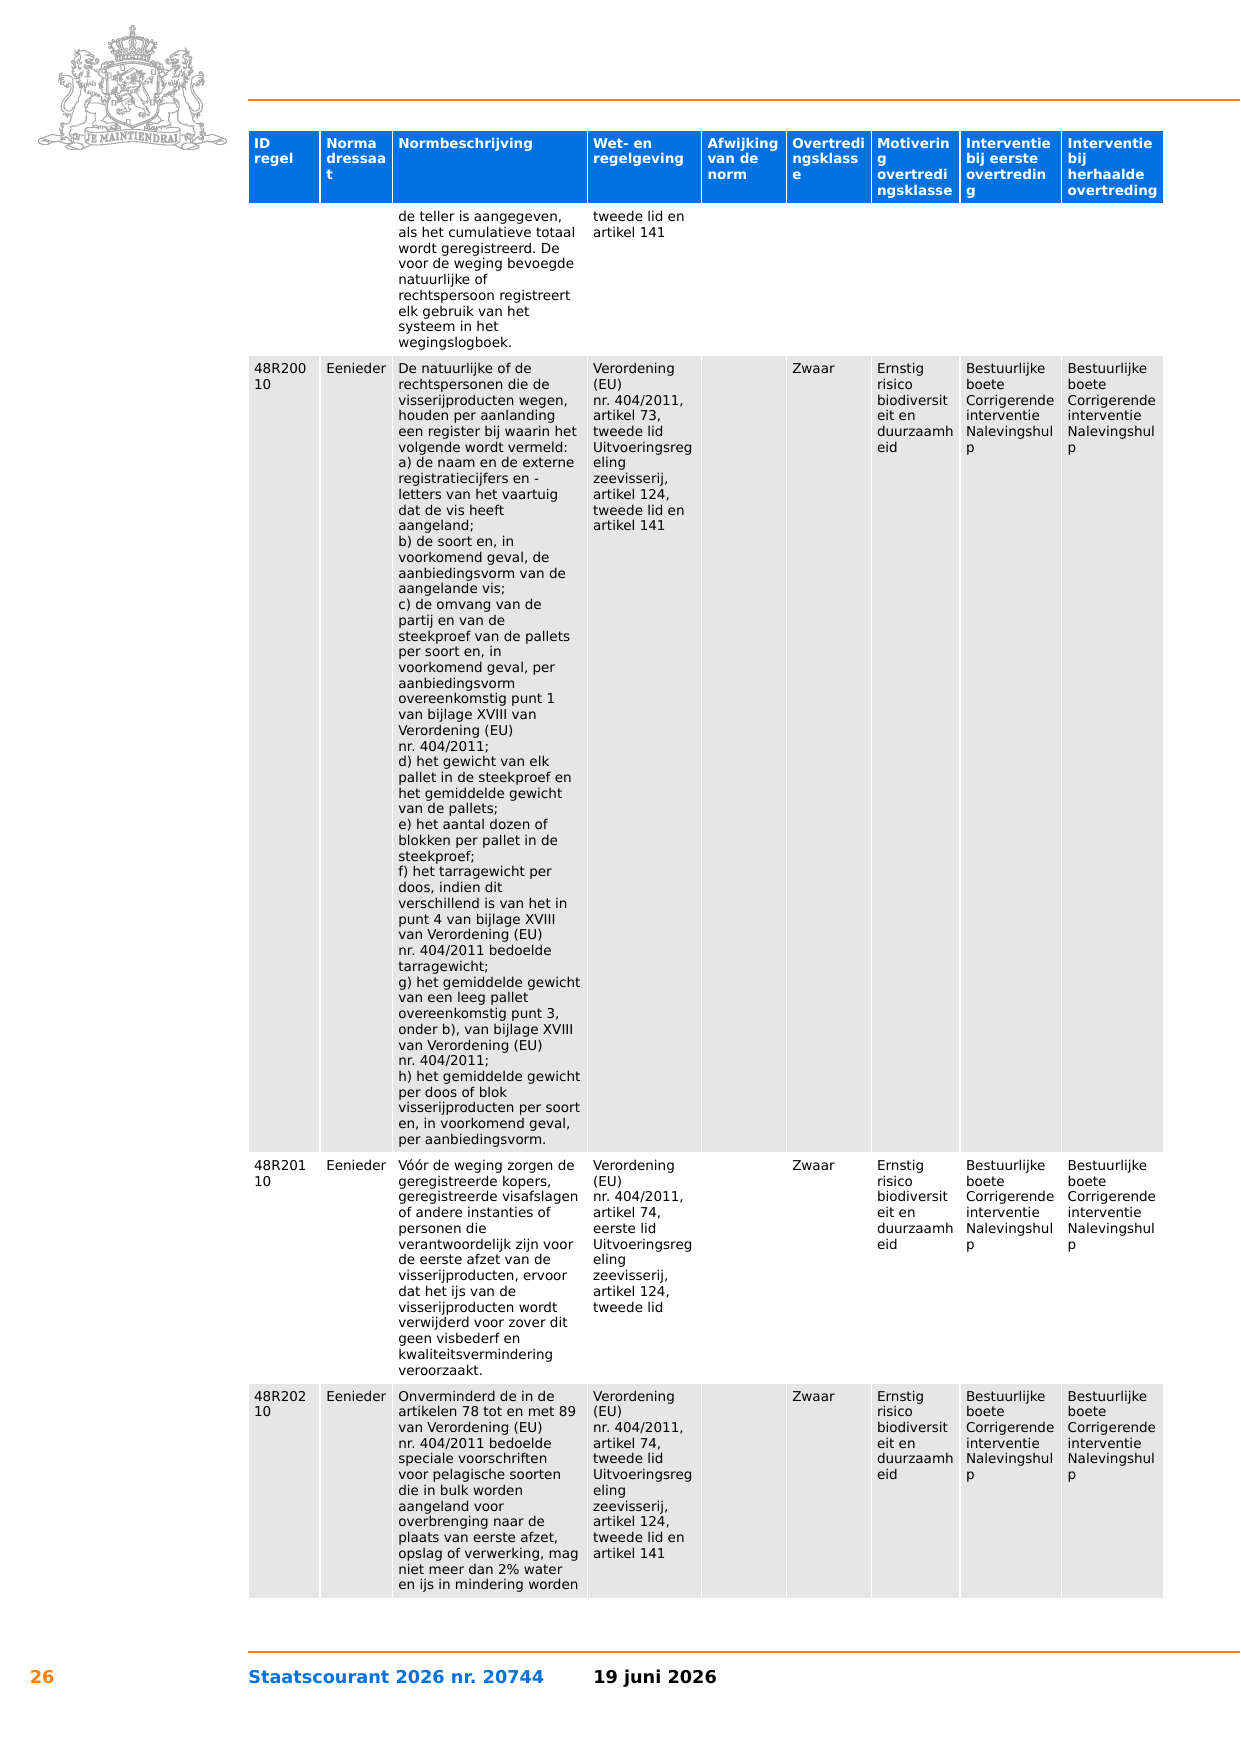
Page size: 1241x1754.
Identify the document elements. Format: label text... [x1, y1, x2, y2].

table_cell de teller is aangegeven, als het cumulatieve totaal wordt geregistreerd. De voor de weging bevoegde natuurlijke of rechtspersoon registreert elk gebruik van het systeem in het wegingslogboek. [393, 204, 587, 355]
table_header Interventie bij eerste overtreding [961, 131, 1061, 203]
table_cell Eenieder [321, 356, 392, 1152]
table_cell 48R20210 [249, 1384, 319, 1598]
table_cell [787, 204, 871, 355]
table_cell [702, 356, 786, 1152]
table_cell [872, 204, 959, 355]
table_cell Bestuurlijke boete Corrigerende interventie Nalevingshulp [1062, 1384, 1163, 1598]
table_header Interventie bij herhaalde overtreding [1062, 131, 1163, 203]
table_cell Eenieder [321, 1384, 392, 1598]
table_cell Verordening (EU) nr. 404/2011, artikel 74, tweede lid Uitvoeringsregeling zeevisserij, artikel 124, tweede lid en artikel 141 [588, 1384, 701, 1598]
table_cell Zwaar [787, 356, 871, 1152]
table_cell Vóór de weging zorgen de geregistreerde kopers, geregistreerde visafslagen of andere instanties of personen die verantwoordelijk zijn voor de eerste afzet van de visserijproducten, ervoor dat het ijs van de visserijproducten wordt verwijderd voor zover dit geen visbederf en kwaliteitsvermindering veroorzaakt. [393, 1153, 587, 1383]
table_cell Ernstig risico biodiversiteit en duurzaamheid [872, 1153, 959, 1383]
table_cell 48R20110 [249, 1153, 319, 1383]
table_cell Bestuurlijke boete Corrigerende interventie Nalevingshulp [961, 1384, 1061, 1598]
picture [38, 25, 227, 150]
table_header Wet- en regelgeving [588, 131, 701, 203]
table_cell Eenieder [321, 1153, 392, 1383]
table_cell [702, 204, 786, 355]
table_cell Ernstig risico biodiversiteit en duurzaamheid [872, 1384, 959, 1598]
table_cell Onverminderd de in de artikelen 78 tot en met 89 van Verordening (EU) nr. 404/2011 bedoelde speciale voorschriften voor pelagische soorten die in bulk worden aangeland voor overbrenging naar de plaats van eerste afzet, opslag of verwerking, mag niet meer dan 2% water en ijs in mindering worden [393, 1384, 587, 1598]
table_header ID regel [249, 131, 319, 203]
table_header Afwijking van de norm [702, 131, 786, 203]
table_header Motivering overtredingsklasse [872, 131, 959, 203]
table_cell Bestuurlijke boete Corrigerende interventie Nalevingshulp [961, 1153, 1061, 1383]
table_cell [702, 1384, 786, 1598]
table_header Normbeschrijving [393, 131, 587, 203]
table_cell Bestuurlijke boete Corrigerende interventie Nalevingshulp [1062, 356, 1163, 1152]
table_cell [321, 204, 392, 355]
table_cell Verordening (EU) nr. 404/2011, artikel 73, tweede lid Uitvoeringsregeling zeevisserij, artikel 124, tweede lid en artikel 141 [588, 356, 701, 1152]
table_cell Bestuurlijke boete Corrigerende interventie Nalevingshulp [1062, 1153, 1163, 1383]
table_cell [249, 204, 319, 355]
table_cell Ernstig risico biodiversiteit en duurzaamheid [872, 356, 959, 1152]
table_cell [702, 1153, 786, 1383]
table_cell Zwaar [787, 1153, 871, 1383]
table_cell tweede lid en artikel 141 [588, 204, 701, 355]
table_cell Zwaar [787, 1384, 871, 1598]
table_cell [1062, 204, 1163, 355]
table_cell Bestuurlijke boete Corrigerende interventie Nalevingshulp [961, 356, 1061, 1152]
table_cell Verordening (EU) nr. 404/2011, artikel 74, eerste lid Uitvoeringsregeling zeevisserij, artikel 124, tweede lid [588, 1153, 701, 1383]
table_cell 48R20010 [249, 356, 319, 1152]
table_cell De natuurlijke of de rechtspersonen die de visserijproducten wegen, houden per aanlanding een register bij waarin het volgende wordt vermeld: a) de naam en de externe registratiecijfers en -letters van het vaartuig dat de vis heeft aangeland; b) de soort en, in voorkomend geval, de aanbiedingsvorm van de aangelande vis; c) de omvang van de partij en van de steekproef van de pallets per soort en, in voorkomend geval, per aanbiedingsvorm overeenkomstig punt 1 van bijlage XVIII van Verordening (EU) nr. 404/2011; d) het gewicht van elk pallet in de steekproef en het gemiddelde gewicht van de pallets; e) het aantal dozen of blokken per pallet in de steekproef; f) het tarragewicht per doos, indien dit verschillend is van het in punt 4 van bijlage XVIII van Verordening (EU) nr. 404/2011 bedoelde tarragewicht; g) het gemiddelde gewicht van een leeg pallet overeenkomstig punt 3, onder b), van bijlage XVIII van Verordening (EU) nr. 404/2011; h) het gemiddelde gewicht per doos of blok visserijproducten per soort en, in voorkomend geval, per aanbiedingsvorm. [393, 356, 587, 1152]
table_header Normadressaat [321, 131, 392, 203]
table_cell [961, 204, 1061, 355]
table_header Overtredingsklasse [787, 131, 871, 203]
